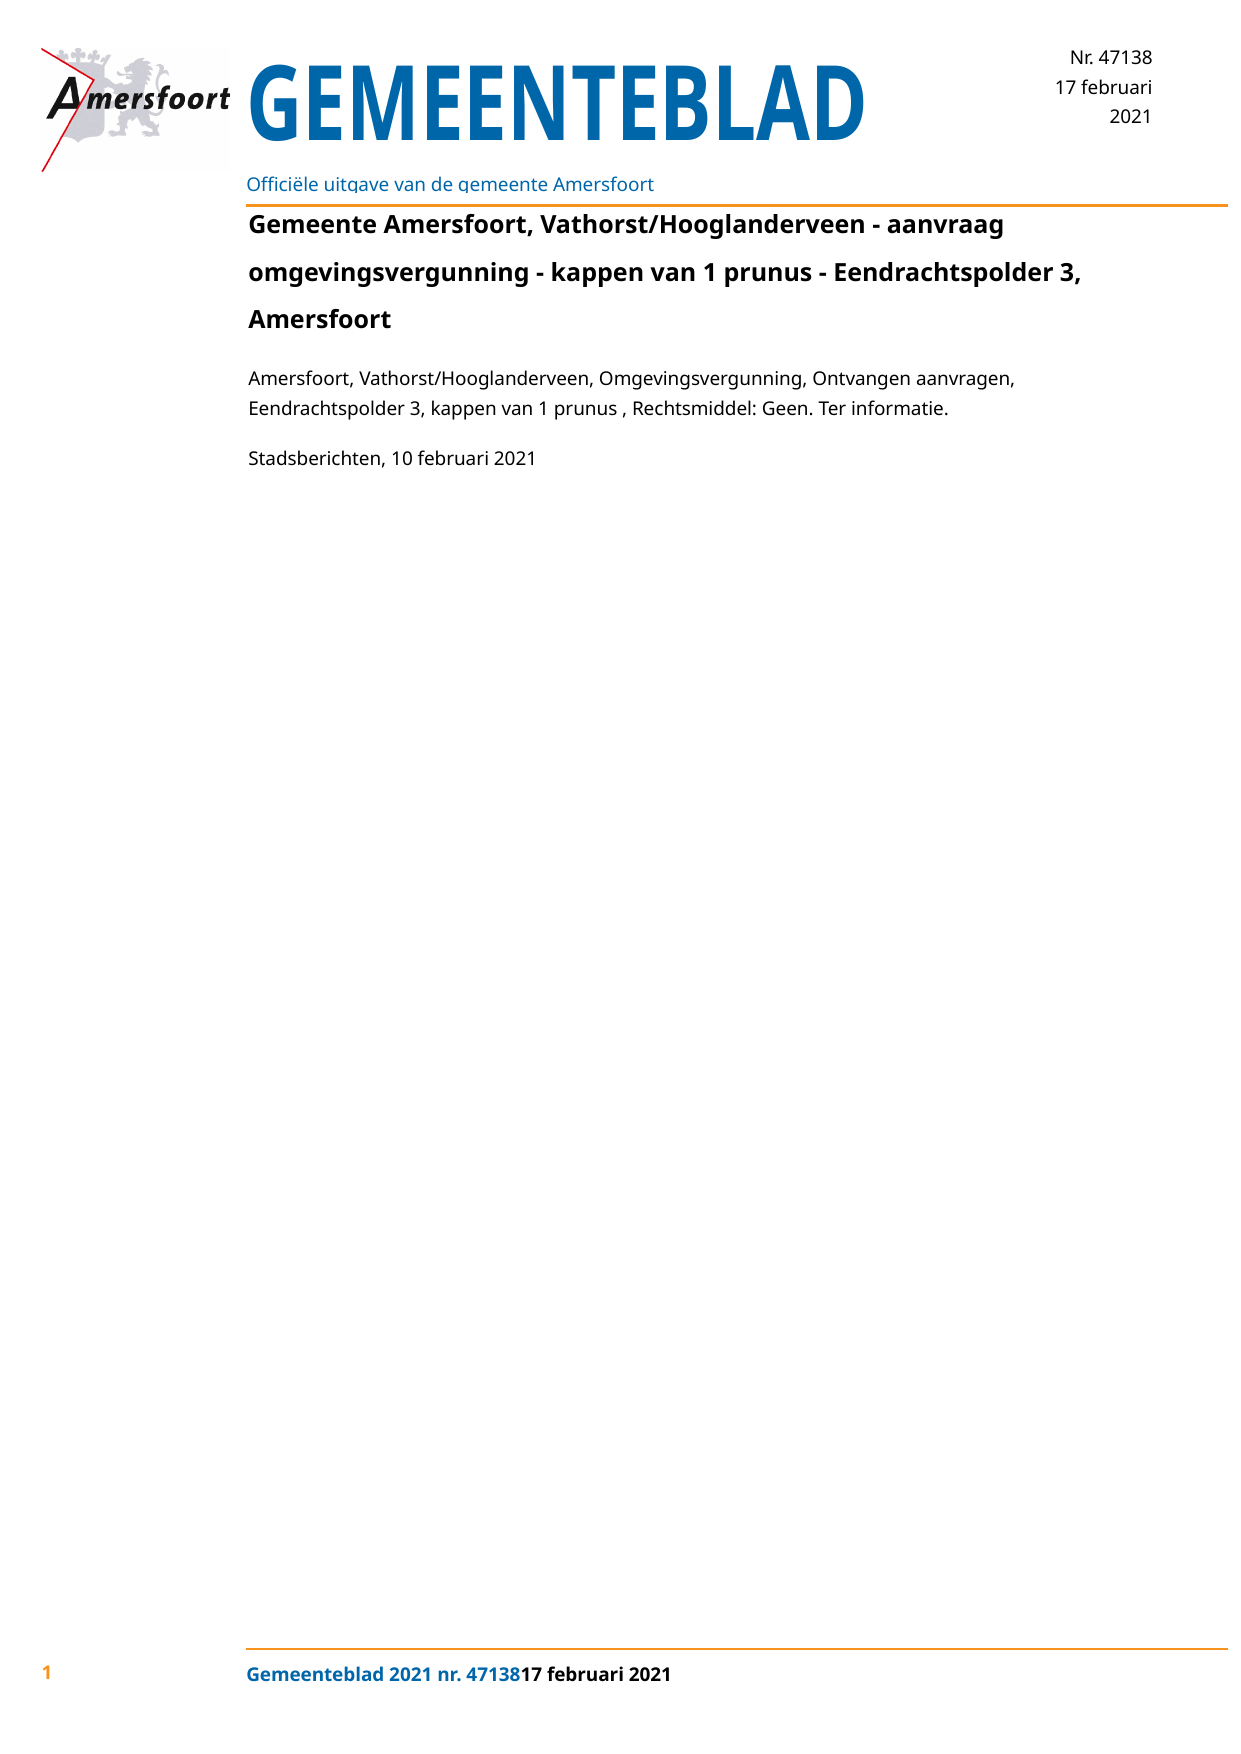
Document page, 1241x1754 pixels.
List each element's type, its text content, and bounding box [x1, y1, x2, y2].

text Amersfoort, Vathorst/Hooglanderveen, Omgevingsvergunning, Ontvangen aanvragen, Eendrachtspolder 3, kappen van 1 prunus , Rechtsmiddel: Geen. Ter informatie. [248, 366, 1152, 421]
text Stadsberichten, 10 februari 2021 [248, 446, 1152, 471]
picture [41, 47, 231, 172]
text Gemeente Amersfoort, Vathorst/Hooglanderveen - aanvraag omgevingsvergunning - kappen van 1 prunus - Eendrachtspolder 3, Amersfoort [248, 207, 1152, 336]
